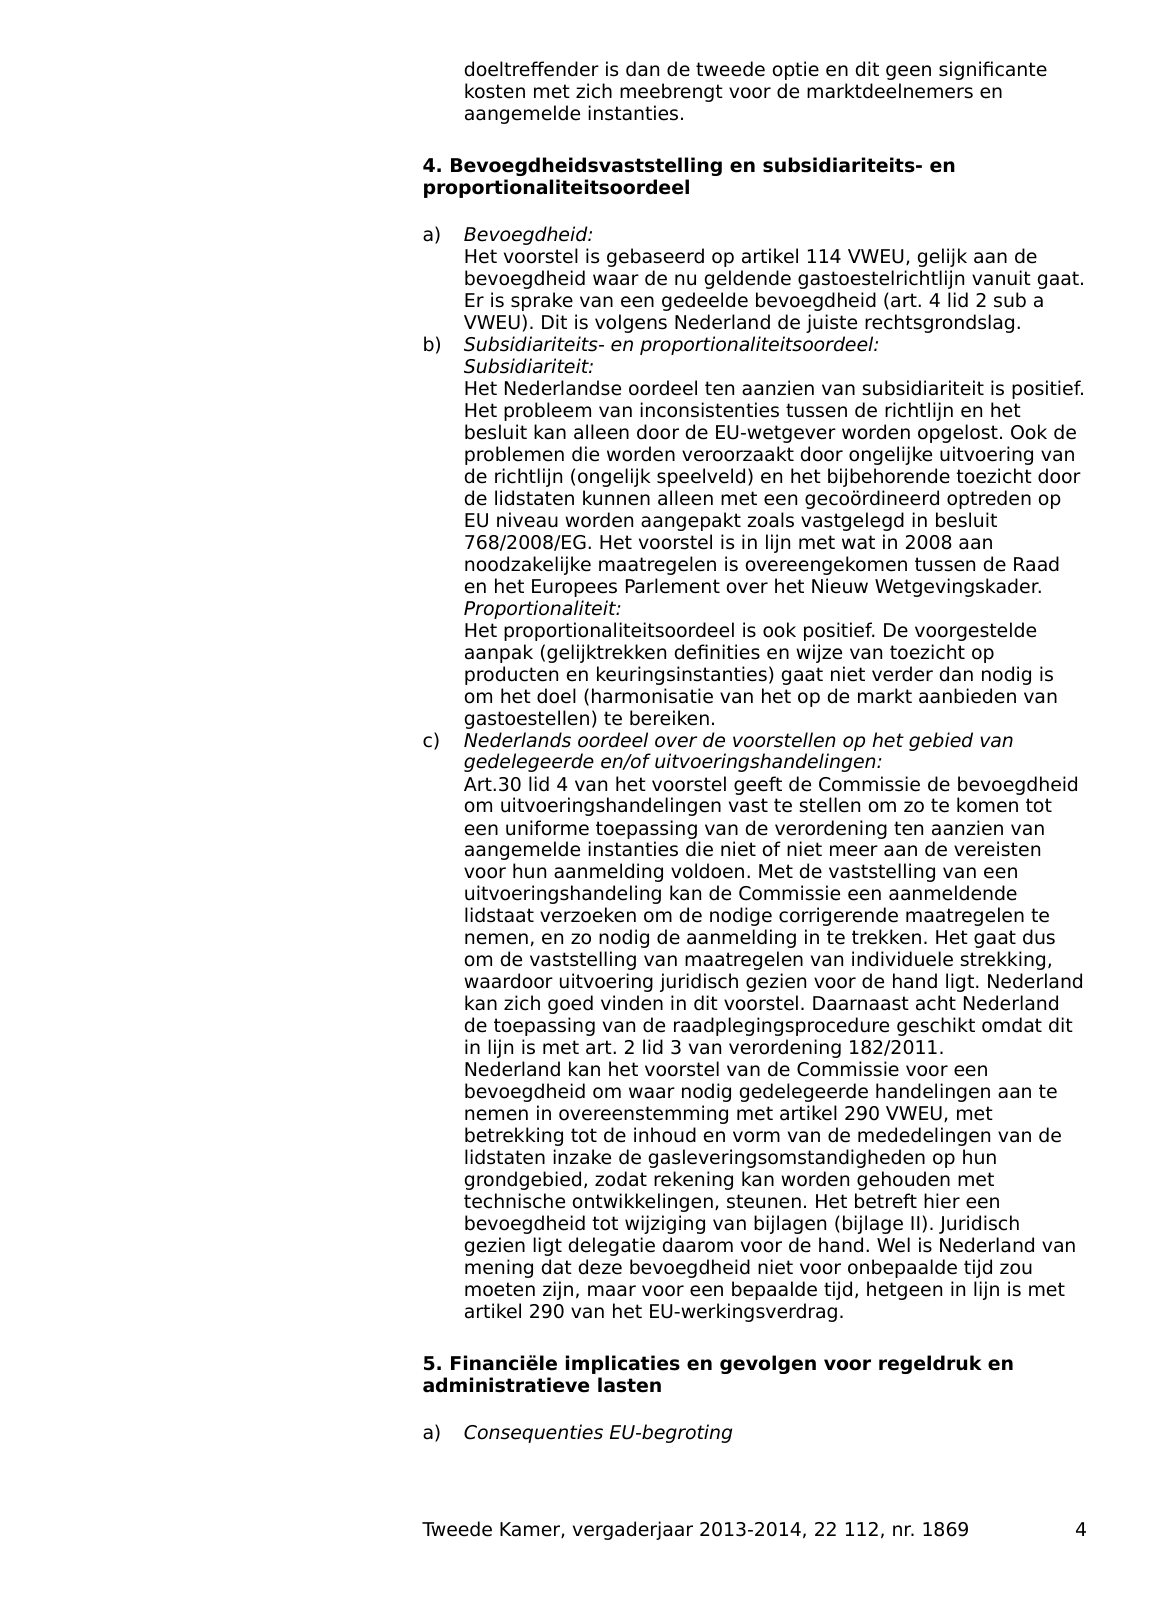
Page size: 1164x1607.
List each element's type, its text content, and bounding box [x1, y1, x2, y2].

text Subsidiariteit: [464, 356, 1087, 378]
text a) Consequenties EU-begroting [422, 1422, 1087, 1444]
subtitle 5. Financiële implicaties en gevolgen voor regeldruk en administratieve lasten [422, 1353, 1087, 1397]
text Het proportionaliteitsoordeel is ook positief. De voorgestelde aanpak (gelijktrekken definities en wijze van toezicht op producten en keuringsinstanties) gaat niet verder dan nodig is om het doel (harmonisatie van het op de markt aanbieden van gastoestellen) te bereiken. [464, 619, 1087, 729]
text b) Subsidiariteits- en proportionaliteitsoordeel: [422, 334, 1087, 356]
text a) Bevoegdheid: [422, 224, 1087, 246]
text Het Nederlandse oordeel ten aanzien van subsidiariteit is positief. Het probleem van inconsistenties tussen de richtlijn en het besluit kan alleen door de EU-wetgever worden opgelost. Ook de problemen die worden veroorzaakt door ongelijke uitvoering van de richtlijn (ongelijk speelveld) en het bijbehorende toezicht door de lidstaten kunnen alleen met een gecoördineerd optreden op EU niveau worden aangepakt zoals vastgelegd in besluit 768/2008/EG. Het voorstel is in lijn met wat in 2008 aan noodzakelijke maatregelen is overeengekomen tussen de Raad en het Europees Parlement over het Nieuw Wetgevingskader. [464, 378, 1087, 598]
text doeltreffender is dan de tweede optie en dit geen significante kosten met zich meebrengt voor de marktdeelnemers en aangemelde instanties. [464, 59, 1087, 125]
text Het voorstel is gebaseerd op artikel 114 VWEU, gelijk aan de bevoegdheid waar de nu geldende gastoestelrichtlijn vanuit gaat. Er is sprake van een gedeelde bevoegdheid (art. 4 lid 2 sub a VWEU). Dit is volgens Nederland de juiste rechtsgrondslag. [464, 246, 1087, 334]
text c) Nederlands oordeel over de voorstellen op het gebied van gedelegeerde en/of uitvoeringshandelingen: [422, 729, 1087, 773]
text Proportionaliteit: [464, 598, 1087, 619]
subtitle 4. Bevoegdheidsvaststelling en subsidiariteits- en proportionaliteitsoordeel [422, 155, 1087, 199]
text Art.30 lid 4 van het voorstel geeft de Commissie de bevoegdheid om uitvoeringshandelingen vast te stellen om zo te komen tot een uniforme toepassing van de verordening ten aanzien van aangemelde instanties die niet of niet meer aan de vereisten voor hun aanmelding voldoen. Met de vaststelling van een uitvoeringshandeling kan de Commissie een aanmeldende lidstaat verzoeken om de nodige corrigerende maatregelen te nemen, en zo nodig de aanmelding in te trekken. Het gaat dus om de vaststelling van maatregelen van individuele strekking, waardoor uitvoering juridisch gezien voor de hand ligt. Nederland kan zich goed vinden in dit voorstel. Daarnaast acht Nederland de toepassing van de raadplegingsprocedure geschikt omdat dit in lijn is met art. 2 lid 3 van verordening 182/2011. [464, 773, 1087, 1059]
text Nederland kan het voorstel van de Commissie voor een bevoegdheid om waar nodig gedelegeerde handelingen aan te nemen in overeenstemming met artikel 290 VWEU, met betrekking tot de inhoud en vorm van de mededelingen van de lidstaten inzake de gasleveringsomstandigheden op hun grondgebied, zodat rekening kan worden gehouden met technische ontwikkelingen, steunen. Het betreft hier een bevoegdheid tot wijziging van bijlagen (bijlage II). Juridisch gezien ligt delegatie daarom voor de hand. Wel is Nederland van mening dat deze bevoegdheid niet voor onbepaalde tijd zou moeten zijn, maar voor een bepaalde tijd, hetgeen in lijn is met artikel 290 van het EU-werkingsverdrag. [464, 1059, 1087, 1323]
